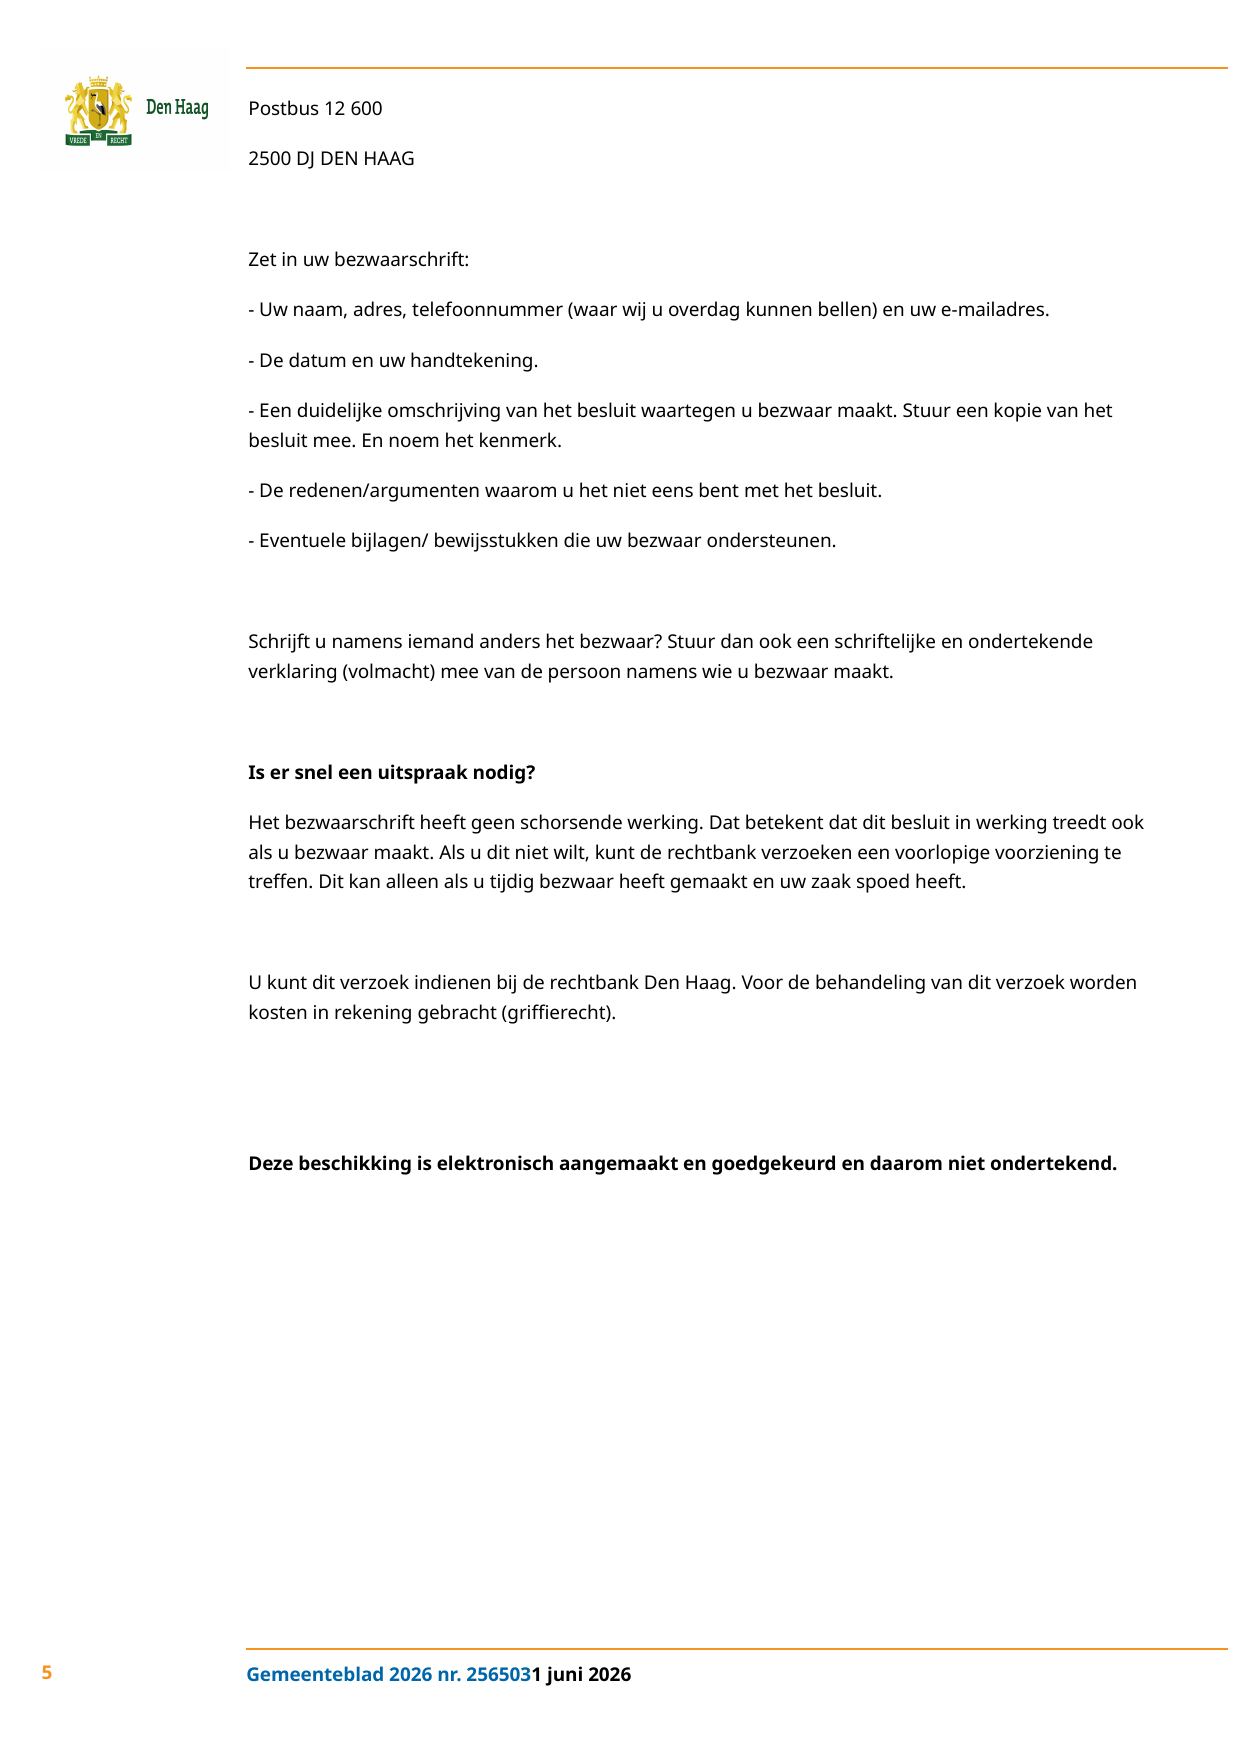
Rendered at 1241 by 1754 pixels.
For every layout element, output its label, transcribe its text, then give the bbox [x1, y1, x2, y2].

text 2500 DJ DEN HAAG [248, 145, 1152, 171]
text U kunt dit verzoek indienen bij de rechtbank Den Haag. Voor de behandeling van dit verzoek worden kosten in rekening gebracht (griffierecht). [248, 969, 1152, 1025]
text Is er snel een uitspraak nodig? [248, 759, 1152, 785]
text Zet in uw bezwaarschrift: [248, 246, 1152, 272]
text Schrijft u namens iemand anders het bezwaar? Stuur dan ook een schriftelijke en ondertekende verklaring (volmacht) mee van de persoon namens wie u bezwaar maakt. [248, 628, 1152, 684]
text - De redenen/argumenten waarom u het niet eens bent met het besluit. [248, 477, 1152, 503]
text - Een duidelijke omschrijving van het besluit waartegen u bezwaar maakt. Stuur een kopie van het besluit mee. En noem het kenmerk. [248, 397, 1152, 453]
text - De datum en uw handtekening. [248, 347, 1152, 373]
text Deze beschikking is elektronisch aangemaakt en goedgekeurd en daarom niet ondertekend. [248, 1150, 1152, 1176]
text - Eventuele bijlagen/ bewijsstukken die uw bezwaar ondersteunen. [248, 528, 1152, 553]
text Postbus 12 600 [248, 95, 1152, 121]
text - Uw naam, adres, telefoonnummer (waar wij u overdag kunnen bellen) en uw e-mailadres. [248, 296, 1152, 322]
picture [41, 47, 231, 172]
text Het bezwaarschrift heeft geen schorsende werking. Dat betekent dat dit besluit in werking treedt ook als u bezwaar maakt. Als u dit niet wilt, kunt de rechtbank verzoeken een voorlopige voorziening te treffen. Dit kan alleen als u tijdig bezwaar heeft gemaakt en uw zaak spoed heeft. [248, 809, 1152, 894]
